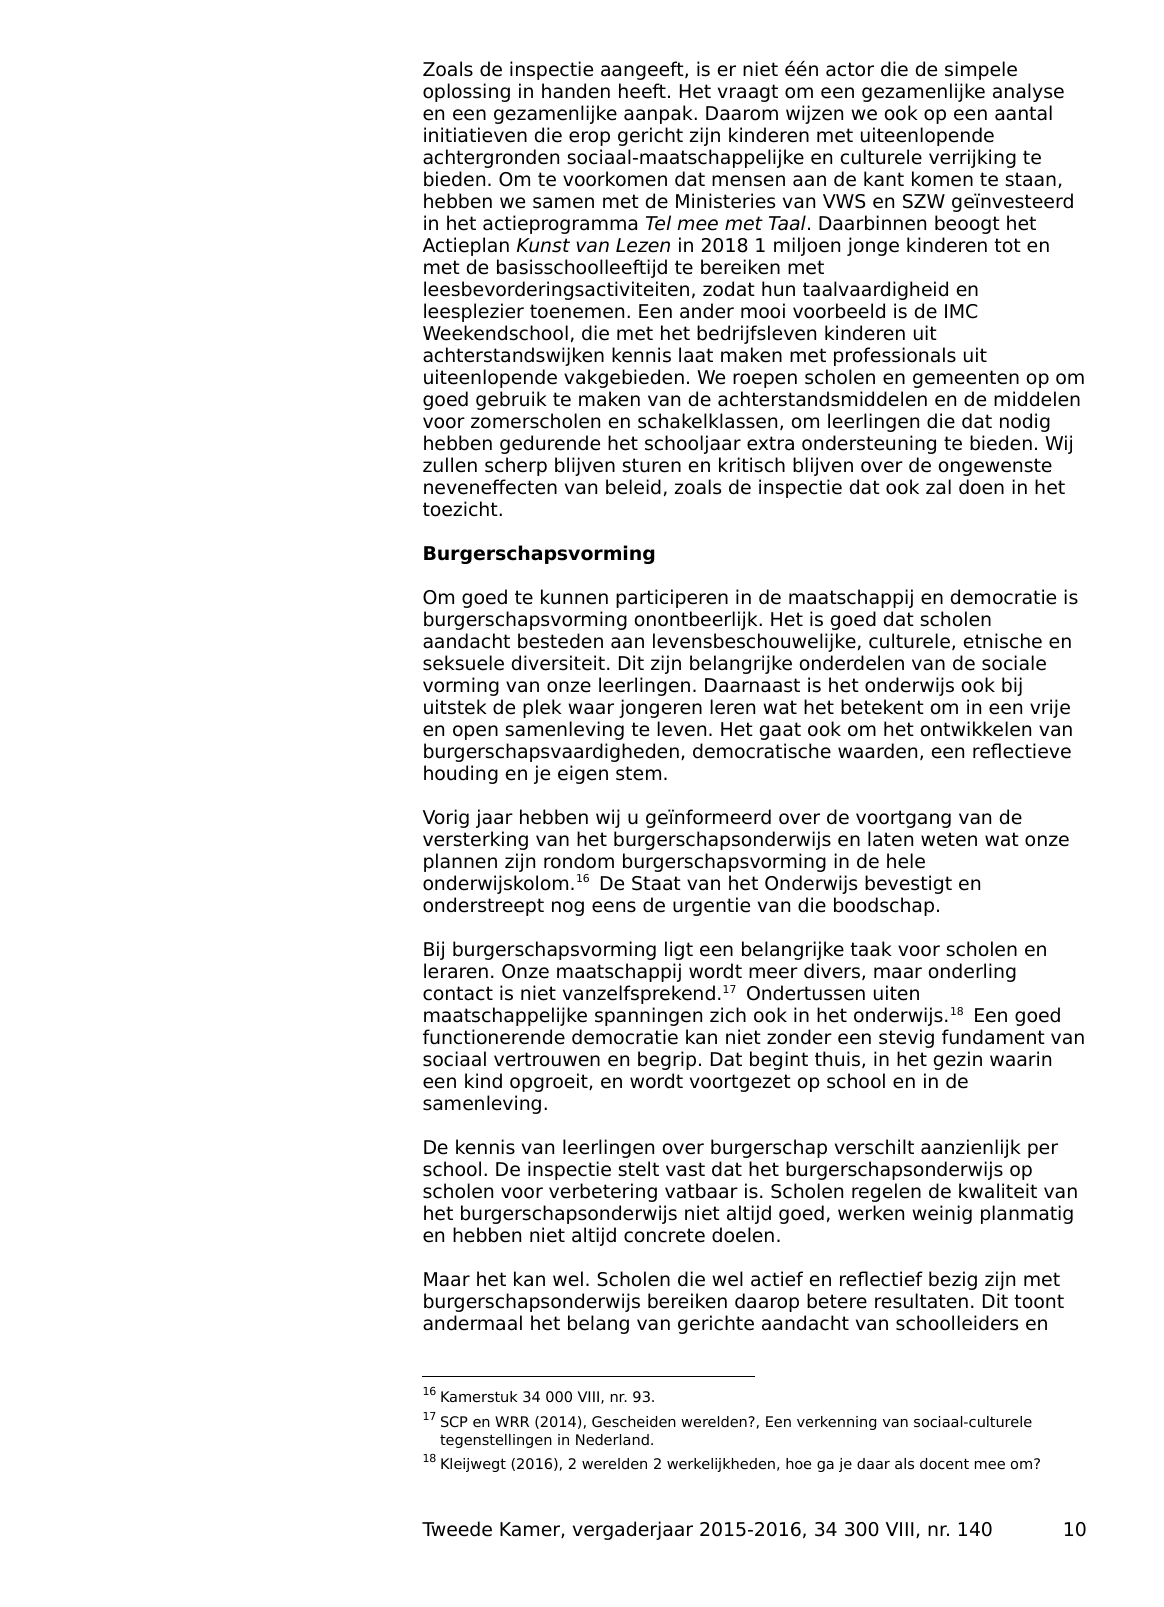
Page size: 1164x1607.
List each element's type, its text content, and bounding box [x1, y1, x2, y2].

text De kennis van leerlingen over burgerschap verschilt aanzienlijk per school. De inspectie stelt vast dat het burgerschapsonderwijs op scholen voor verbetering vatbaar is. Scholen regelen de kwaliteit van het burgerschapsonderwijs niet altijd goed, werken weinig planmatig en hebben niet altijd concrete doelen. [422, 1137, 1087, 1247]
text SCP en WRR (2014), Gescheiden werelden?, Een verkenning van sociaal-culturele tegenstellingen in Nederland. [422, 1410, 1087, 1449]
subtitle Burgerschapsvorming [422, 543, 1087, 565]
text Vorig jaar hebben wij u geïnformeerd over de voortgang van de versterking van het burgerschapsonderwijs en laten weten wat onze plannen zijn rondom burgerschapsvorming in de hele onderwijskolom. De Staat van het Onderwijs bevestigt en onderstreept nog eens de urgentie van die boodschap. [422, 807, 1087, 917]
text Maar het kan wel. Scholen die wel actief en reflectief bezig zijn met burgerschapsonderwijs bereiken daarop betere resultaten. Dit toont andermaal het belang van gerichte aandacht van schoolleiders en [422, 1269, 1087, 1335]
text Kamerstuk 34 000 VIII, nr. 93. [422, 1385, 1087, 1407]
text Kleijwegt (2016), 2 werelden 2 werkelijkheden, hoe ga je daar als docent mee om? [422, 1452, 1087, 1474]
text Om goed te kunnen participeren in de maatschappij en democratie is burgerschapsvorming onontbeerlijk. Het is goed dat scholen aandacht besteden aan levensbeschouwelijke, culturele, etnische en seksuele diversiteit. Dit zijn belangrijke onderdelen van de sociale vorming van onze leerlingen. Daarnaast is het onderwijs ook bij uitstek de plek waar jongeren leren wat het betekent om in een vrije en open samenleving te leven. Het gaat ook om het ontwikkelen van burgerschapsvaardigheden, democratische waarden, een reflectieve houding en je eigen stem. [422, 587, 1087, 785]
text Bij burgerschapsvorming ligt een belangrijke taak voor scholen en leraren. Onze maatschappij wordt meer divers, maar onderling contact is niet vanzelfsprekend. Ondertussen uiten maatschappelijke spanningen zich ook in het onderwijs. Een goed functionerende democratie kan niet zonder een stevig fundament van sociaal vertrouwen en begrip. Dat begint thuis, in het gezin waarin een kind opgroeit, en wordt voortgezet op school en in de samenleving. [422, 939, 1087, 1115]
text Zoals de inspectie aangeeft, is er niet één actor die de simpele oplossing in handen heeft. Het vraagt om een gezamenlijke analyse en een gezamenlijke aanpak. Daarom wijzen we ook op een aantal initiatieven die erop gericht zijn kinderen met uiteenlopende achtergronden sociaal-maatschappelijke en culturele verrijking te bieden. Om te voorkomen dat mensen aan de kant komen te staan, hebben we samen met de Ministeries van VWS en SZW geïnvesteerd in het actieprogramma Tel mee met Taal. Daarbinnen beoogt het Actieplan Kunst van Lezen in 2018 1 miljoen jonge kinderen tot en met de basisschoolleeftijd te bereiken met leesbevorderingsactiviteiten, zodat hun taalvaardigheid en leesplezier toenemen. Een ander mooi voorbeeld is de IMC Weekendschool, die met het bedrijfsleven kinderen uit achterstandswijken kennis laat maken met professionals uit uiteenlopende vakgebieden. We roepen scholen en gemeenten op om goed gebruik te maken van de achterstandsmiddelen en de middelen voor zomerscholen en schakelklassen, om leerlingen die dat nodig hebben gedurende het schooljaar extra ondersteuning te bieden. Wij zullen scherp blijven sturen en kritisch blijven over de ongewenste neveneffecten van beleid, zoals de inspectie dat ook zal doen in het toezicht. [422, 59, 1087, 521]
